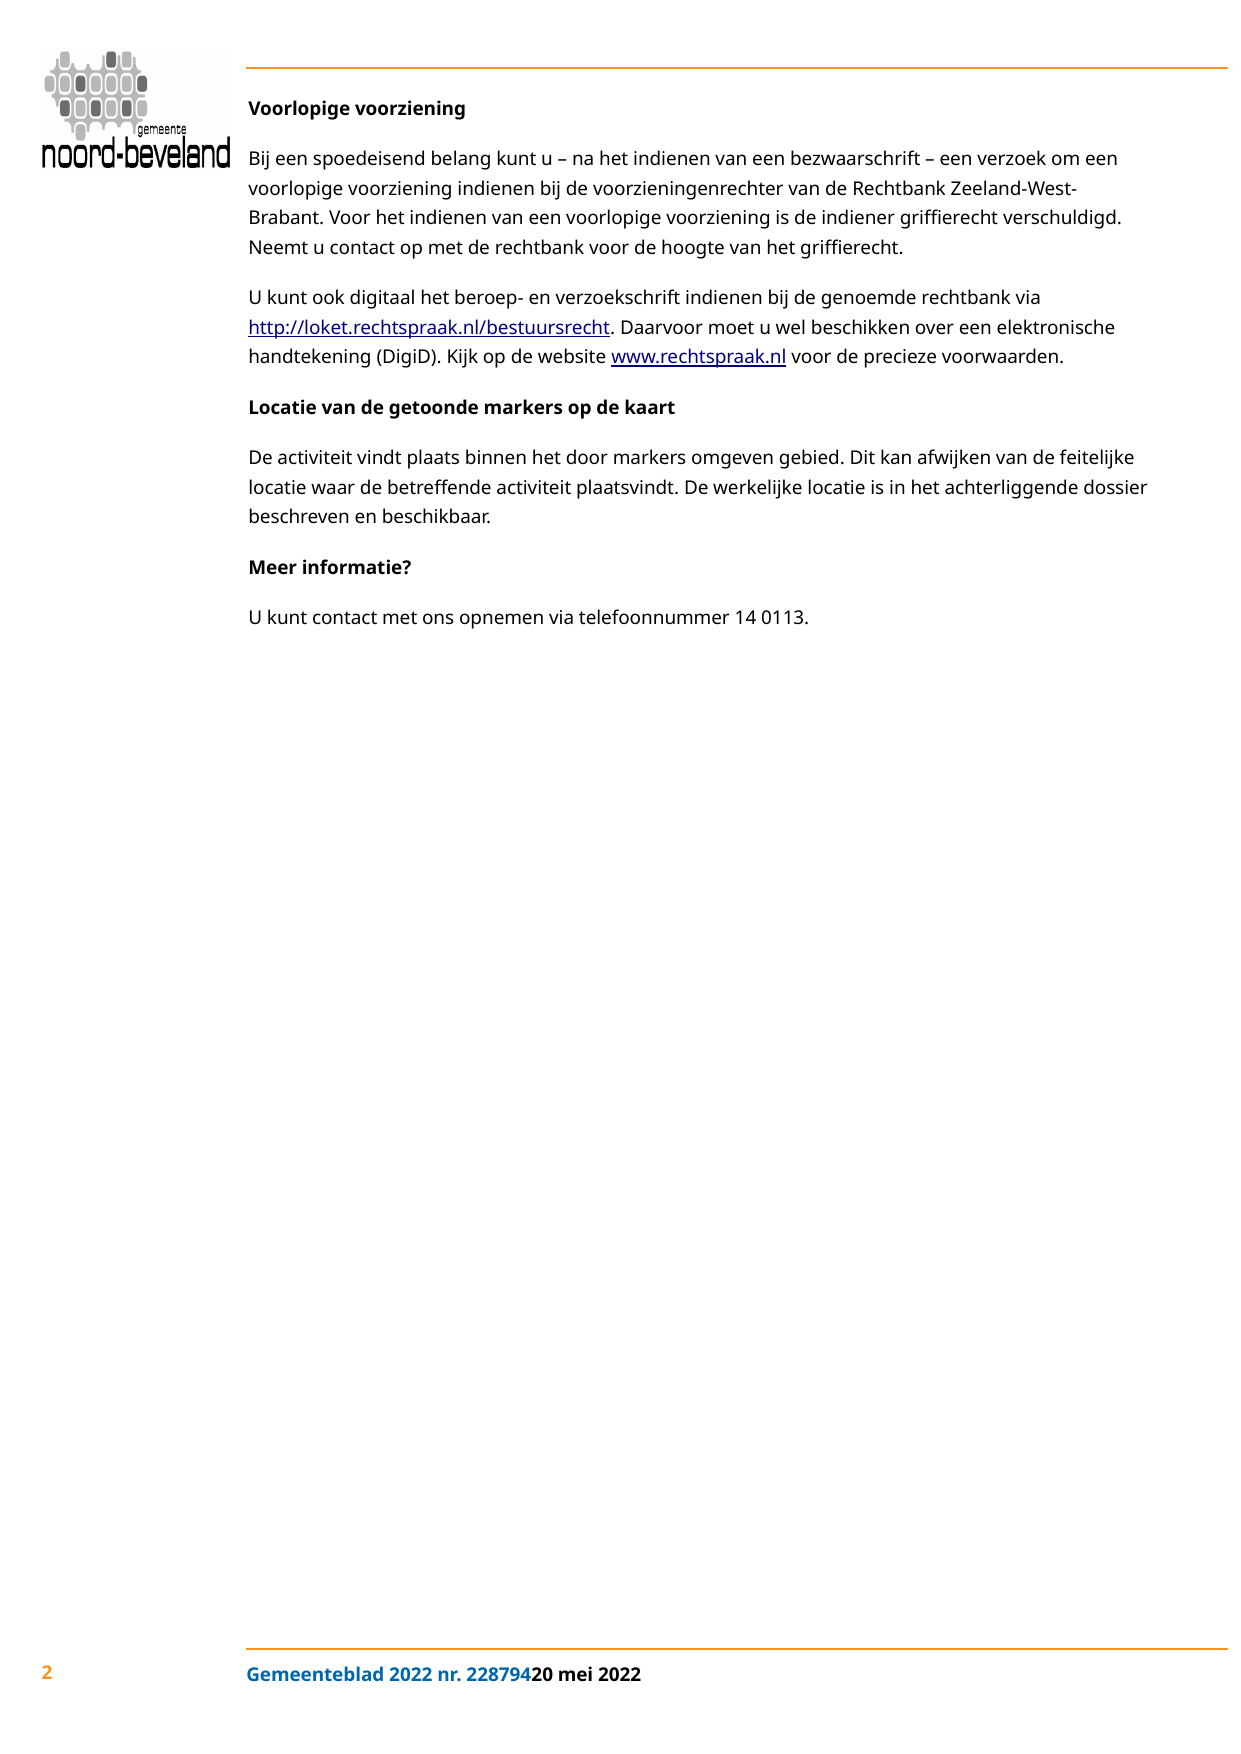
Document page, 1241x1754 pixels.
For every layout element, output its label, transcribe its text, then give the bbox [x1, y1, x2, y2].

picture [41, 47, 231, 172]
text De activiteit vindt plaats binnen het door markers omgeven gebied. Dit kan afwijken van de feitelijke locatie waar de betreffende activiteit plaatsvindt. De werkelijke locatie is in het achterliggende dossier beschreven en beschikbaar. [248, 444, 1152, 529]
text Bij een spoedeisend belang kunt u – na het indienen van een bezwaarschrift – een verzoek om een voorlopige voorziening indienen bij de voorzieningenrechter van de Rechtbank Zeeland-West-Brabant. Voor het indienen van een voorlopige voorziening is de indiener griffierecht verschuldigd. Neemt u contact op met de rechtbank voor de hoogte van het griffierecht. [248, 145, 1152, 260]
text Locatie van de getoonde markers op de kaart [248, 394, 1152, 420]
text U kunt contact met ons opnemen via telefoonnummer 14 0113. [248, 604, 1152, 630]
text Meer informatie? [248, 554, 1152, 580]
text Voorlopige voorziening [248, 95, 1152, 121]
text U kunt ook digitaal het beroep- en verzoekschrift indienen bij de genoemde rechtbank via http://loket.rechtspraak.nl/bestuursrecht. Daarvoor moet u wel beschikken over een elektronische handtekening (DigiD). Kijk op de website www.rechtspraak.nl voor de precieze voorwaarden. [248, 284, 1152, 369]
